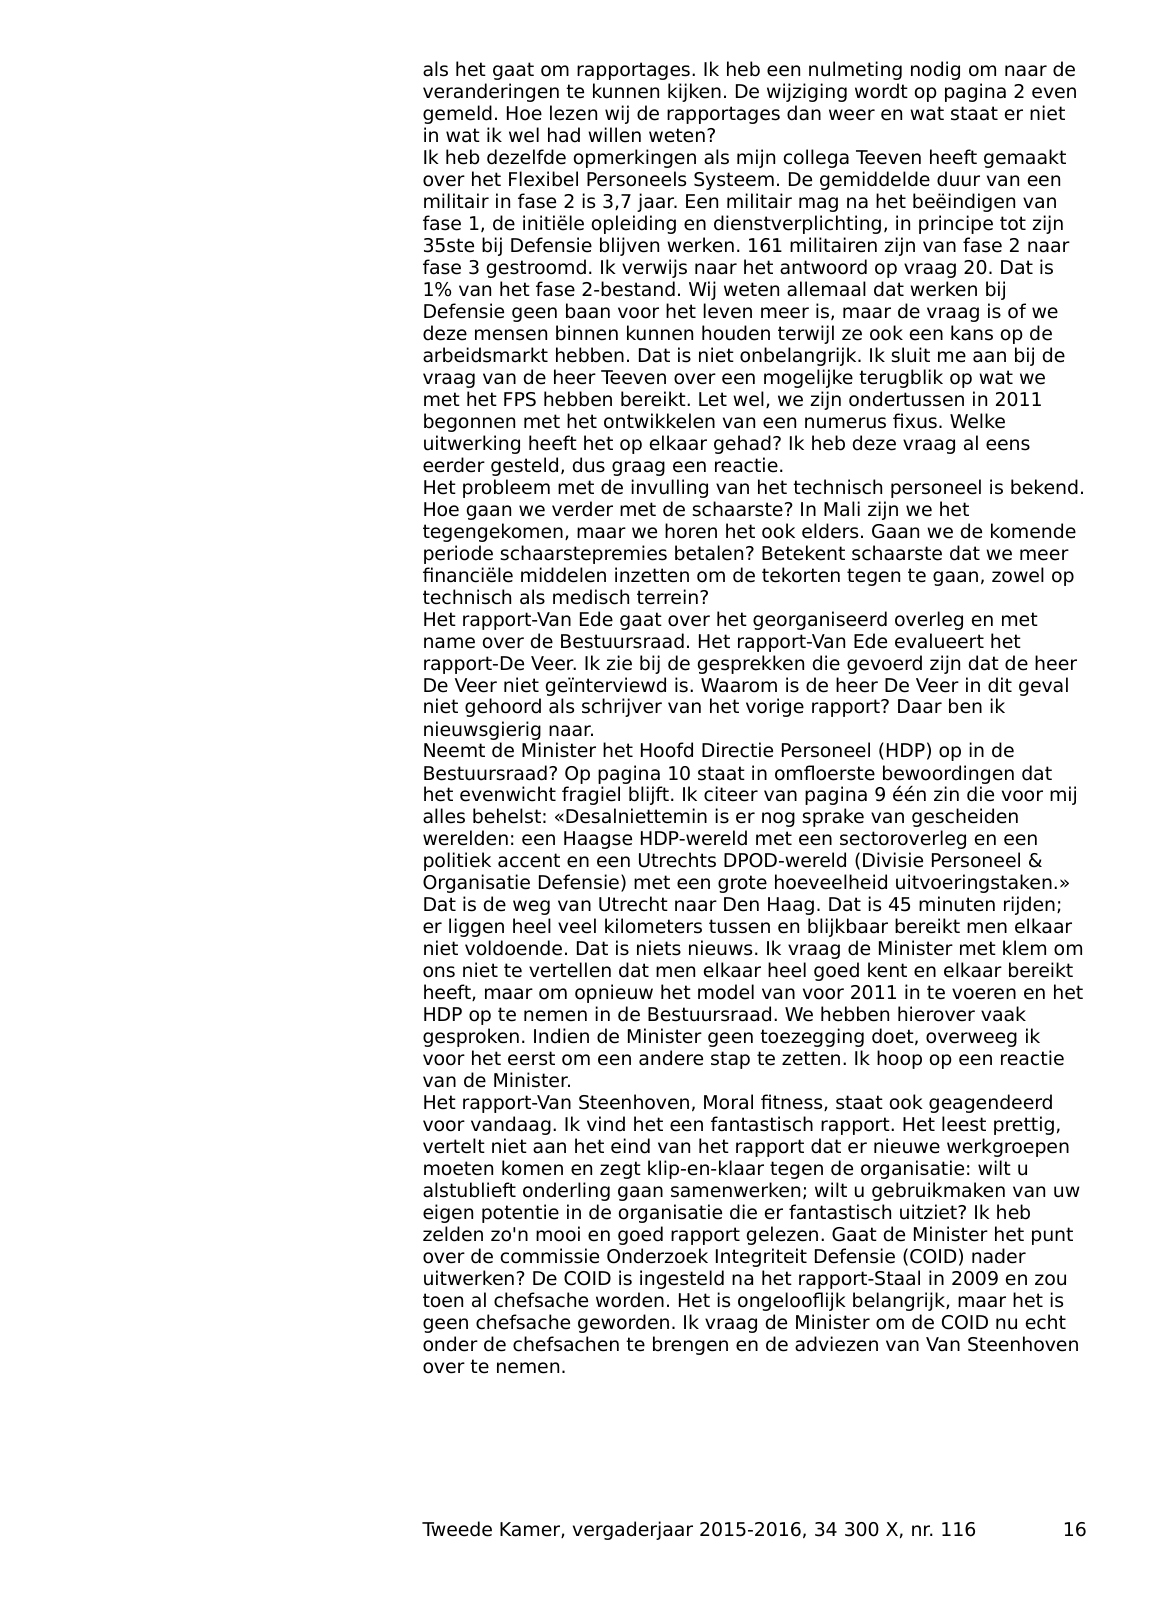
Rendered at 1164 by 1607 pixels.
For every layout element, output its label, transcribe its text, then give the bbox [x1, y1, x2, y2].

text Neemt de Minister het Hoofd Directie Personeel (HDP) op in de Bestuursraad? Op pagina 10 staat in omfloerste bewoordingen dat het evenwicht fragiel blijft. Ik citeer van pagina 9 één zin die voor mij alles behelst: «Desalniettemin is er nog sprake van gescheiden werelden: een Haagse HDP-wereld met een sectoroverleg en een politiek accent en een Utrechts DPOD-wereld (Divisie Personeel & Organisatie Defensie) met een grote hoeveelheid uitvoeringstaken.» Dat is de weg van Utrecht naar Den Haag. Dat is 45 minuten rijden; er liggen heel veel kilometers tussen en blijkbaar bereikt men elkaar niet voldoende. Dat is niets nieuws. Ik vraag de Minister met klem om ons niet te vertellen dat men elkaar heel goed kent en elkaar bereikt heeft, maar om opnieuw het model van voor 2011 in te voeren en het HDP op te nemen in de Bestuursraad. We hebben hierover vaak gesproken. Indien de Minister geen toezegging doet, overweeg ik voor het eerst om een andere stap te zetten. Ik hoop op een reactie van de Minister. [422, 740, 1087, 1092]
text Het probleem met de invulling van het technisch personeel is bekend. Hoe gaan we verder met de schaarste? In Mali zijn we het tegengekomen, maar we horen het ook elders. Gaan we de komende periode schaarstepremies betalen? Betekent schaarste dat we meer financiële middelen inzetten om de tekorten tegen te gaan, zowel op technisch als medisch terrein? [422, 477, 1087, 608]
text als het gaat om rapportages. Ik heb een nulmeting nodig om naar de veranderingen te kunnen kijken. De wijziging wordt op pagina 2 even gemeld. Hoe lezen wij de rapportages dan weer en wat staat er niet in wat ik wel had willen weten? [422, 59, 1087, 147]
text Ik heb dezelfde opmerkingen als mijn collega Teeven heeft gemaakt over het Flexibel Personeels Systeem. De gemiddelde duur van een militair in fase 2 is 3,7 jaar. Een militair mag na het beëindigen van fase 1, de initiële opleiding en dienstverplichting, in principe tot zijn 35ste bij Defensie blijven werken. 161 militairen zijn van fase 2 naar fase 3 gestroomd. Ik verwijs naar het antwoord op vraag 20. Dat is 1% van het fase 2-bestand. Wij weten allemaal dat werken bij Defensie geen baan voor het leven meer is, maar de vraag is of we deze mensen binnen kunnen houden terwijl ze ook een kans op de arbeidsmarkt hebben. Dat is niet onbelangrijk. Ik sluit me aan bij de vraag van de heer Teeven over een mogelijke terugblik op wat we met het FPS hebben bereikt. Let wel, we zijn ondertussen in 2011 begonnen met het ontwikkelen van een numerus fixus. Welke uitwerking heeft het op elkaar gehad? Ik heb deze vraag al eens eerder gesteld, dus graag een reactie. [422, 147, 1087, 477]
text Het rapport-Van Ede gaat over het georganiseerd overleg en met name over de Bestuursraad. Het rapport-Van Ede evalueert het rapport-De Veer. Ik zie bij de gesprekken die gevoerd zijn dat de heer De Veer niet geïnterviewd is. Waarom is de heer De Veer in dit geval niet gehoord als schrijver van het vorige rapport? Daar ben ik nieuwsgierig naar. [422, 608, 1087, 740]
text Het rapport-Van Steenhoven, Moral fitness, staat ook geagendeerd voor vandaag. Ik vind het een fantastisch rapport. Het leest prettig, vertelt niet aan het eind van het rapport dat er nieuwe werkgroepen moeten komen en zegt klip-en-klaar tegen de organisatie: wilt u alstublieft onderling gaan samenwerken; wilt u gebruikmaken van uw eigen potentie in de organisatie die er fantastisch uitziet? Ik heb zelden zo'n mooi en goed rapport gelezen. Gaat de Minister het punt over de commissie Onderzoek Integriteit Defensie (COID) nader uitwerken? De COID is ingesteld na het rapport-Staal in 2009 en zou toen al chefsache worden. Het is ongelooflijk belangrijk, maar het is geen chefsache geworden. Ik vraag de Minister om de COID nu echt onder de chefsachen te brengen en de adviezen van Van Steenhoven over te nemen. [422, 1092, 1087, 1378]
